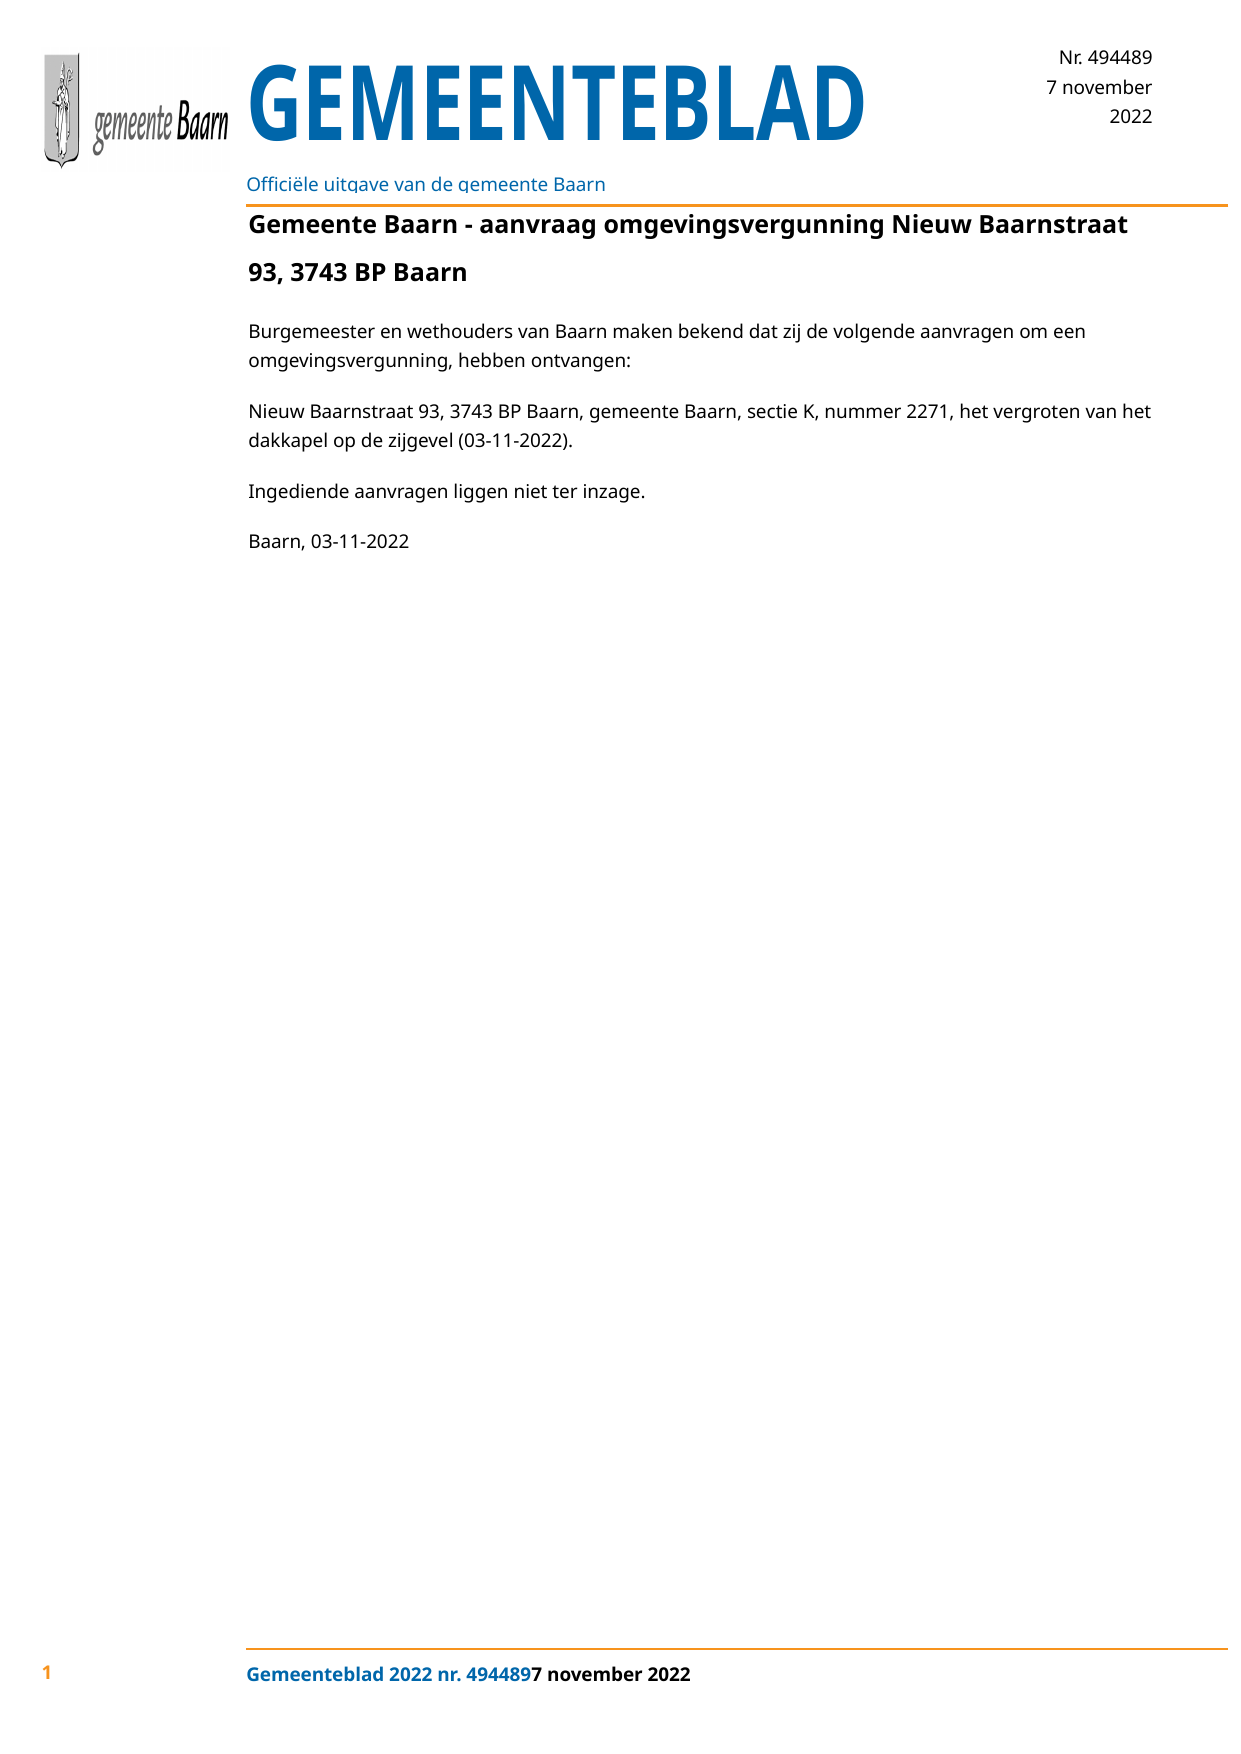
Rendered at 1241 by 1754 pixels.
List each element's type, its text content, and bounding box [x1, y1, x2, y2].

picture [41, 47, 231, 172]
text Burgemeester en wethouders van Baarn maken bekend dat zij de volgende aanvragen om een omgevingsvergunning, hebben ontvangen: [248, 318, 1152, 373]
text Baarn, 03-11-2022 [248, 528, 1152, 554]
text Nieuw Baarnstraat 93, 3743 BP Baarn, gemeente Baarn, sectie K, nummer 2271, het vergroten van het dakkapel op de zijgevel (03-11-2022). [248, 398, 1152, 453]
text Gemeente Baarn - aanvraag omgevingsvergunning Nieuw Baarnstraat 93, 3743 BP Baarn [248, 207, 1152, 288]
text Ingediende aanvragen liggen niet ter inzage. [248, 478, 1152, 504]
